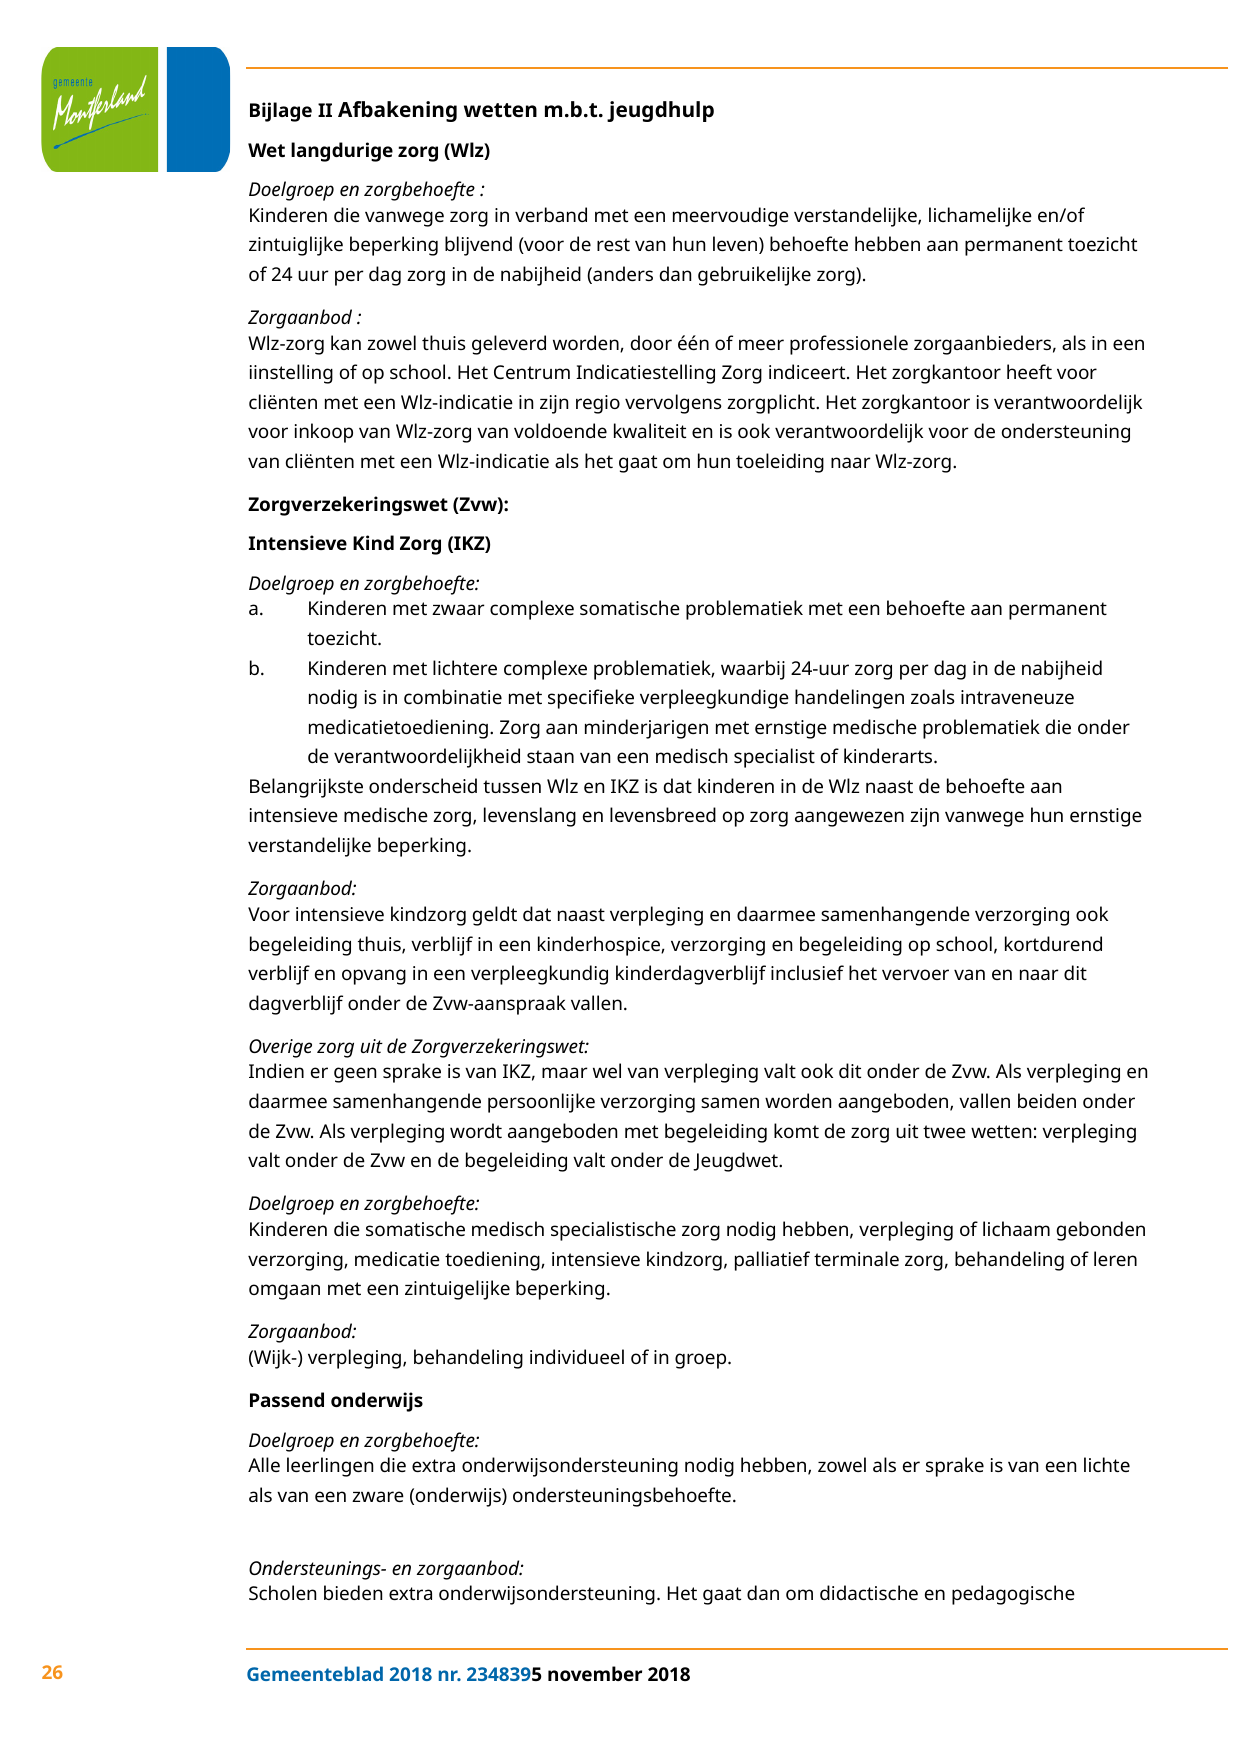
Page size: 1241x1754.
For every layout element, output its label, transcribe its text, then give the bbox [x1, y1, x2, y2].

text Bijlage II Afbakening wetten m.b.t. jeugdhulp [248, 95, 1152, 123]
picture [41, 47, 231, 172]
text Indien er geen sprake is van IKZ, maar wel van verpleging valt ook dit onder de Zvw. Als verpleging en daarmee samenhangende persoonlijke verzorging samen worden aangeboden, vallen beiden onder de Zvw. Als verpleging wordt aangeboden met begeleiding komt de zorg uit twee wetten: verpleging valt onder de Zvw en de begeleiding valt onder de Jeugdwet. [248, 1059, 1152, 1173]
text Zorgaanbod : [248, 304, 1152, 330]
text Zorgaanbod: [248, 1319, 1152, 1344]
text Belangrijkste onderscheid tussen Wlz en IKZ is dat kinderen in de Wlz naast de behoefte aan intensieve medische zorg, levenslang en levensbreed op zorg aangewezen zijn vanwege hun ernstige verstandelijke beperking. [248, 773, 1152, 858]
text Wlz-zorg kan zowel thuis geleverd worden, door één of meer professionele zorgaanbieders, als in een iinstelling of op school. Het Centrum Indicatiestelling Zorg indiceert. Het zorgkantoor heeft voor cliënten met een Wlz-indicatie in zijn regio vervolgens zorgplicht. Het zorgkantoor is verantwoordelijk voor inkoop van Wlz-zorg van voldoende kwaliteit en is ook verantwoordelijk voor de ondersteuning van cliënten met een Wlz-indicatie als het gaat om hun toeleiding naar Wlz-zorg. [248, 330, 1152, 474]
list Kinderen met lichtere complexe problematiek, waarbij 24-uur zorg per dag in de nabijheid nodig is in combinatie met specifieke verpleegkundige handelingen zoals intraveneuze medicatietoediening. Zorg aan minderjarigen met ernstige medische problematiek die onder de verantwoordelijkheid staan van een medisch specialist of kinderarts. [248, 655, 1152, 769]
text Zorgverzekeringswet (Zvw): [248, 491, 1152, 517]
list Kinderen met zwaar complexe somatische problematiek met een behoefte aan permanent toezicht. [248, 596, 1152, 651]
text Overige zorg uit de Zorgverzekeringswet: [248, 1033, 1152, 1059]
text Doelgroep en zorgbehoefte: [248, 1427, 1152, 1452]
text Kinderen die vanwege zorg in verband met een meervoudige verstandelijke, lichamelijke en/of zintuiglijke beperking blijvend (voor de rest van hun leven) behoefte hebben aan permanent toezicht of 24 uur per dag zorg in de nabijheid (anders dan gebruikelijke zorg). [248, 202, 1152, 287]
text Wet langdurige zorg (Wlz) [248, 137, 1152, 163]
text Doelgroep en zorgbehoefte : [248, 176, 1152, 202]
text Intensieve Kind Zorg (IKZ) [248, 531, 1152, 556]
text Passend onderwijs [248, 1387, 1152, 1413]
text Kinderen die somatische medisch specialistische zorg nodig hebben, verpleging of lichaam gebonden verzorging, medicatie toediening, intensieve kindzorg, palliatief terminale zorg, behandeling of leren omgaan met een zintuigelijke beperking. [248, 1216, 1152, 1301]
text Zorgaanbod: [248, 875, 1152, 901]
text Doelgroep en zorgbehoefte: [248, 1191, 1152, 1216]
text Ondersteunings- en zorgaanbod: [248, 1555, 1152, 1581]
text Alle leerlingen die extra onderwijsondersteuning nodig hebben, zowel als er sprake is van een lichte als van een zware (onderwijs) ondersteuningsbehoefte. [248, 1452, 1152, 1508]
text (Wijk-) verpleging, behandeling individueel of in groep. [248, 1344, 1152, 1370]
text Doelgroep en zorgbehoefte: [248, 570, 1152, 596]
text Scholen bieden extra onderwijsondersteuning. Het gaat dan om didactische en pedagogische [248, 1581, 1152, 1606]
text Voor intensieve kindzorg geldt dat naast verpleging en daarmee samenhangende verzorging ook begeleiding thuis, verblijf in een kinderhospice, verzorging en begeleiding op school, kortdurend verblijf en opvang in een verpleegkundig kinderdagverblijf inclusief het vervoer van en naar dit dagverblijf onder de Zvw-aanspraak vallen. [248, 901, 1152, 1016]
